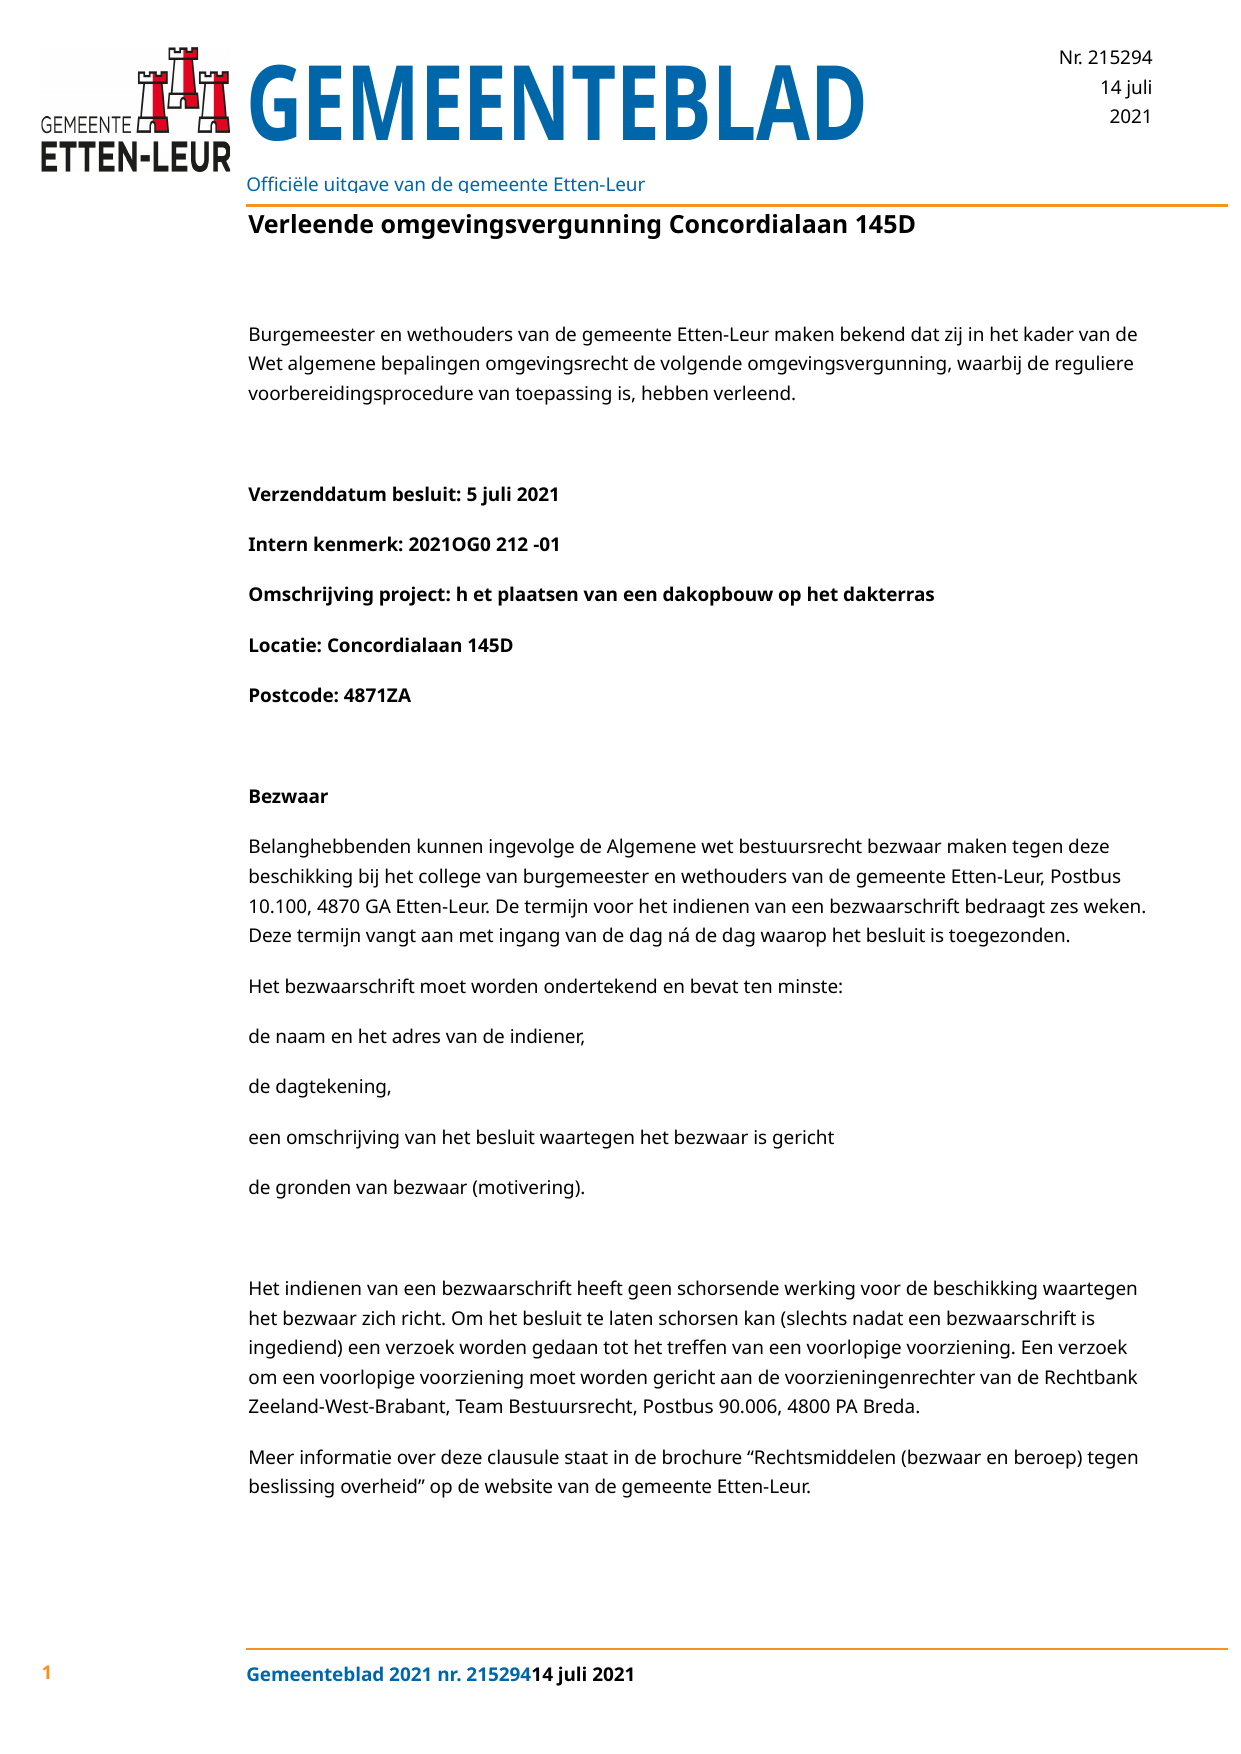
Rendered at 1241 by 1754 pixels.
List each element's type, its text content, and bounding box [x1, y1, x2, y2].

text Postcode: 4871ZA [248, 682, 1152, 708]
text Burgemeester en wethouders van de gemeente Etten-Leur maken bekend dat zij in het kader van de Wet algemene bepalingen omgevingsrecht de volgende omgevingsvergunning, waarbij de reguliere voorbereidingsprocedure van toepassing is, hebben verleend. [248, 321, 1152, 406]
picture [41, 47, 231, 172]
text Intern kenmerk: 2021OG0 212 -01 [248, 531, 1152, 557]
text Het bezwaarschrift moet worden ondertekend en bevat ten minste: [248, 973, 1152, 998]
text Locatie: Concordialaan 145D [248, 632, 1152, 658]
text Omschrijving project: h et plaatsen van een dakopbouw op het dakterras [248, 582, 1152, 607]
text Verzenddatum besluit: 5 juli 2021 [248, 481, 1152, 506]
text Bezwaar [248, 783, 1152, 809]
text de dagtekening, [248, 1074, 1152, 1099]
text een omschrijving van het besluit waartegen het bezwaar is gericht [248, 1124, 1152, 1150]
text de naam en het adres van de indiener, [248, 1023, 1152, 1049]
text Meer informatie over deze clausule staat in de brochure “Rechtsmiddelen (bezwaar en beroep) tegen beslissing overheid” op de website van de gemeente Etten-Leur. [248, 1444, 1152, 1499]
text Belanghebbenden kunnen ingevolge de Algemene wet bestuursrecht bezwaar maken tegen deze beschikking bij het college van burgemeester en wethouders van de gemeente Etten-Leur, Postbus 10.100, 4870 GA Etten-Leur. De termijn voor het indienen van een bezwaarschrift bedraagt zes weken. Deze termijn vangt aan met ingang van de dag ná de dag waarop het besluit is toegezonden. [248, 834, 1152, 948]
text Het indienen van een bezwaarschrift heeft geen schorsende werking voor de beschikking waartegen het bezwaar zich richt. Om het besluit te laten schorsen kan (slechts nadat een bezwaarschrift is ingediend) een verzoek worden gedaan tot het treffen van een voorlopige voorziening. Een verzoek om een voorlopige voorziening moet worden gericht aan de voorzieningenrechter van de Rechtbank Zeeland-West-Brabant, Team Bestuursrecht, Postbus 90.006, 4800 PA Breda. [248, 1275, 1152, 1419]
text Verleende omgevingsvergunning Concordialaan 145D [248, 207, 1152, 241]
text de gronden van bezwaar (motivering). [248, 1174, 1152, 1200]
